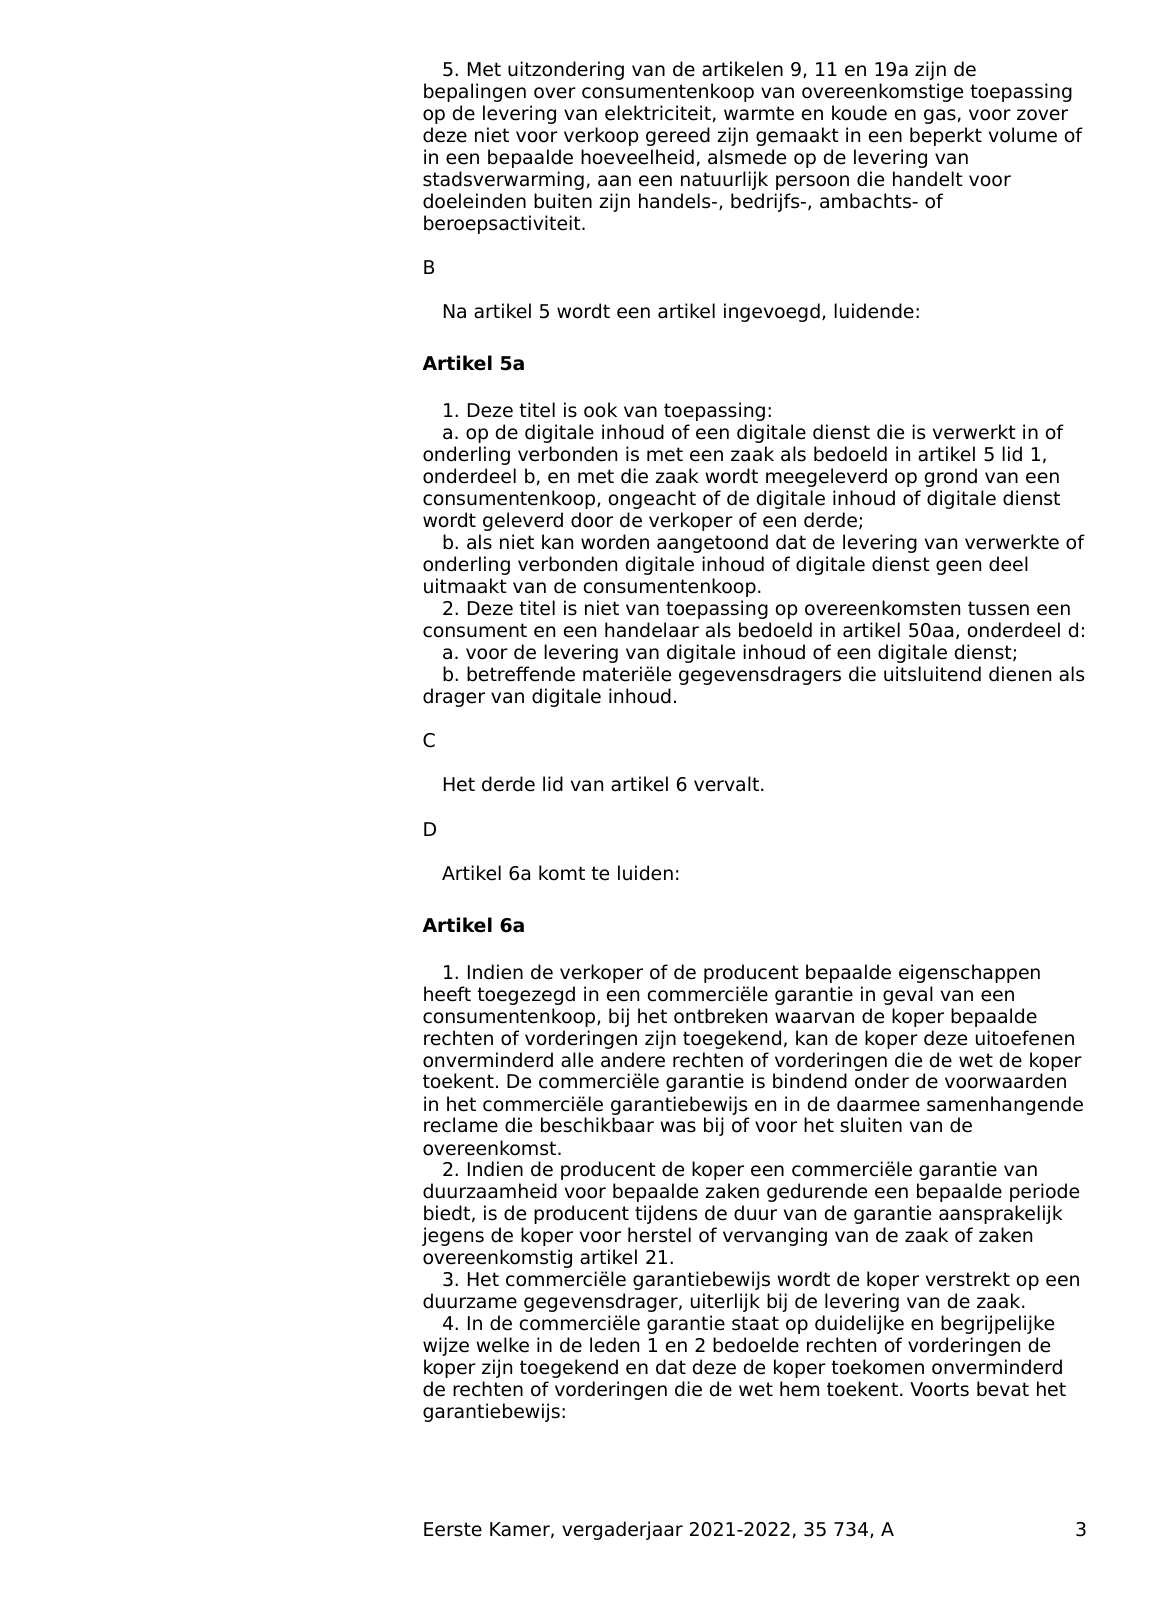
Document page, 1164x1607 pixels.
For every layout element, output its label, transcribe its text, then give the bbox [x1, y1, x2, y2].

text a. op de digitale inhoud of een digitale dienst die is verwerkt in of onderling verbonden is met een zaak als bedoeld in artikel 5 lid 1, onderdeel b, en met die zaak wordt meegeleverd op grond van een consumentenkoop, ongeacht of de digitale inhoud of digitale dienst wordt geleverd door de verkoper of een derde; [422, 422, 1087, 532]
text b. als niet kan worden aangetoond dat de levering van verwerkte of onderling verbonden digitale inhoud of digitale dienst geen deel uitmaakt van de consumentenkoop. [422, 532, 1087, 598]
text 3. Het commerciële garantiebewijs wordt de koper verstrekt op een duurzame gegevensdrager, uiterlijk bij de levering van de zaak. [422, 1269, 1087, 1313]
text Na artikel 5 wordt een artikel ingevoegd, luidende: [422, 301, 1087, 323]
text Het derde lid van artikel 6 vervalt. [422, 774, 1087, 796]
text b. betreffende materiële gegevensdragers die uitsluitend dienen als drager van digitale inhoud. [422, 664, 1087, 708]
subtitle Artikel 6a [422, 914, 1087, 937]
text C [422, 730, 1087, 752]
text 5. Met uitzondering van de artikelen 9, 11 en 19a zijn de bepalingen over consumentenkoop van overeenkomstige toepassing op de levering van elektriciteit, warmte en koude en gas, voor zover deze niet voor verkoop gereed zijn gemaakt in een beperkt volume of in een bepaalde hoeveelheid, alsmede op de levering van stadsverwarming, aan een natuurlijk persoon die handelt voor doeleinden buiten zijn handels-, bedrijfs-, ambachts- of beroepsactiviteit. [422, 59, 1087, 235]
text D [422, 818, 1087, 840]
text 2. Indien de producent de koper een commerciële garantie van duurzaamheid voor bepaalde zaken gedurende een bepaalde periode biedt, is de producent tijdens de duur van de garantie aansprakelijk jegens de koper voor herstel of vervanging van de zaak of zaken overeenkomstig artikel 21. [422, 1159, 1087, 1269]
text 4. In de commerciële garantie staat op duidelijke en begrijpelijke wijze welke in de leden 1 en 2 bedoelde rechten of vorderingen de koper zijn toegekend en dat deze de koper toekomen onverminderd de rechten of vorderingen die de wet hem toekent. Voorts bevat het garantiebewijs: [422, 1313, 1087, 1423]
text 1. Deze titel is ook van toepassing: [422, 400, 1087, 422]
text B [422, 257, 1087, 279]
text a. voor de levering van digitale inhoud of een digitale dienst; [422, 642, 1087, 664]
text Artikel 6a komt te luiden: [422, 863, 1087, 884]
subtitle Artikel 5a [422, 353, 1087, 375]
text 1. Indien de verkoper of de producent bepaalde eigenschappen heeft toegezegd in een commerciële garantie in geval van een consumentenkoop, bij het ontbreken waarvan de koper bepaalde rechten of vorderingen zijn toegekend, kan de koper deze uitoefenen onverminderd alle andere rechten of vorderingen die de wet de koper toekent. De commerciële garantie is bindend onder de voorwaarden in het commerciële garantiebewijs en in de daarmee samenhangende reclame die beschikbaar was bij of voor het sluiten van de overeenkomst. [422, 962, 1087, 1159]
text 2. Deze titel is niet van toepassing op overeenkomsten tussen een consument en een handelaar als bedoeld in artikel 50aa, onderdeel d: [422, 598, 1087, 642]
